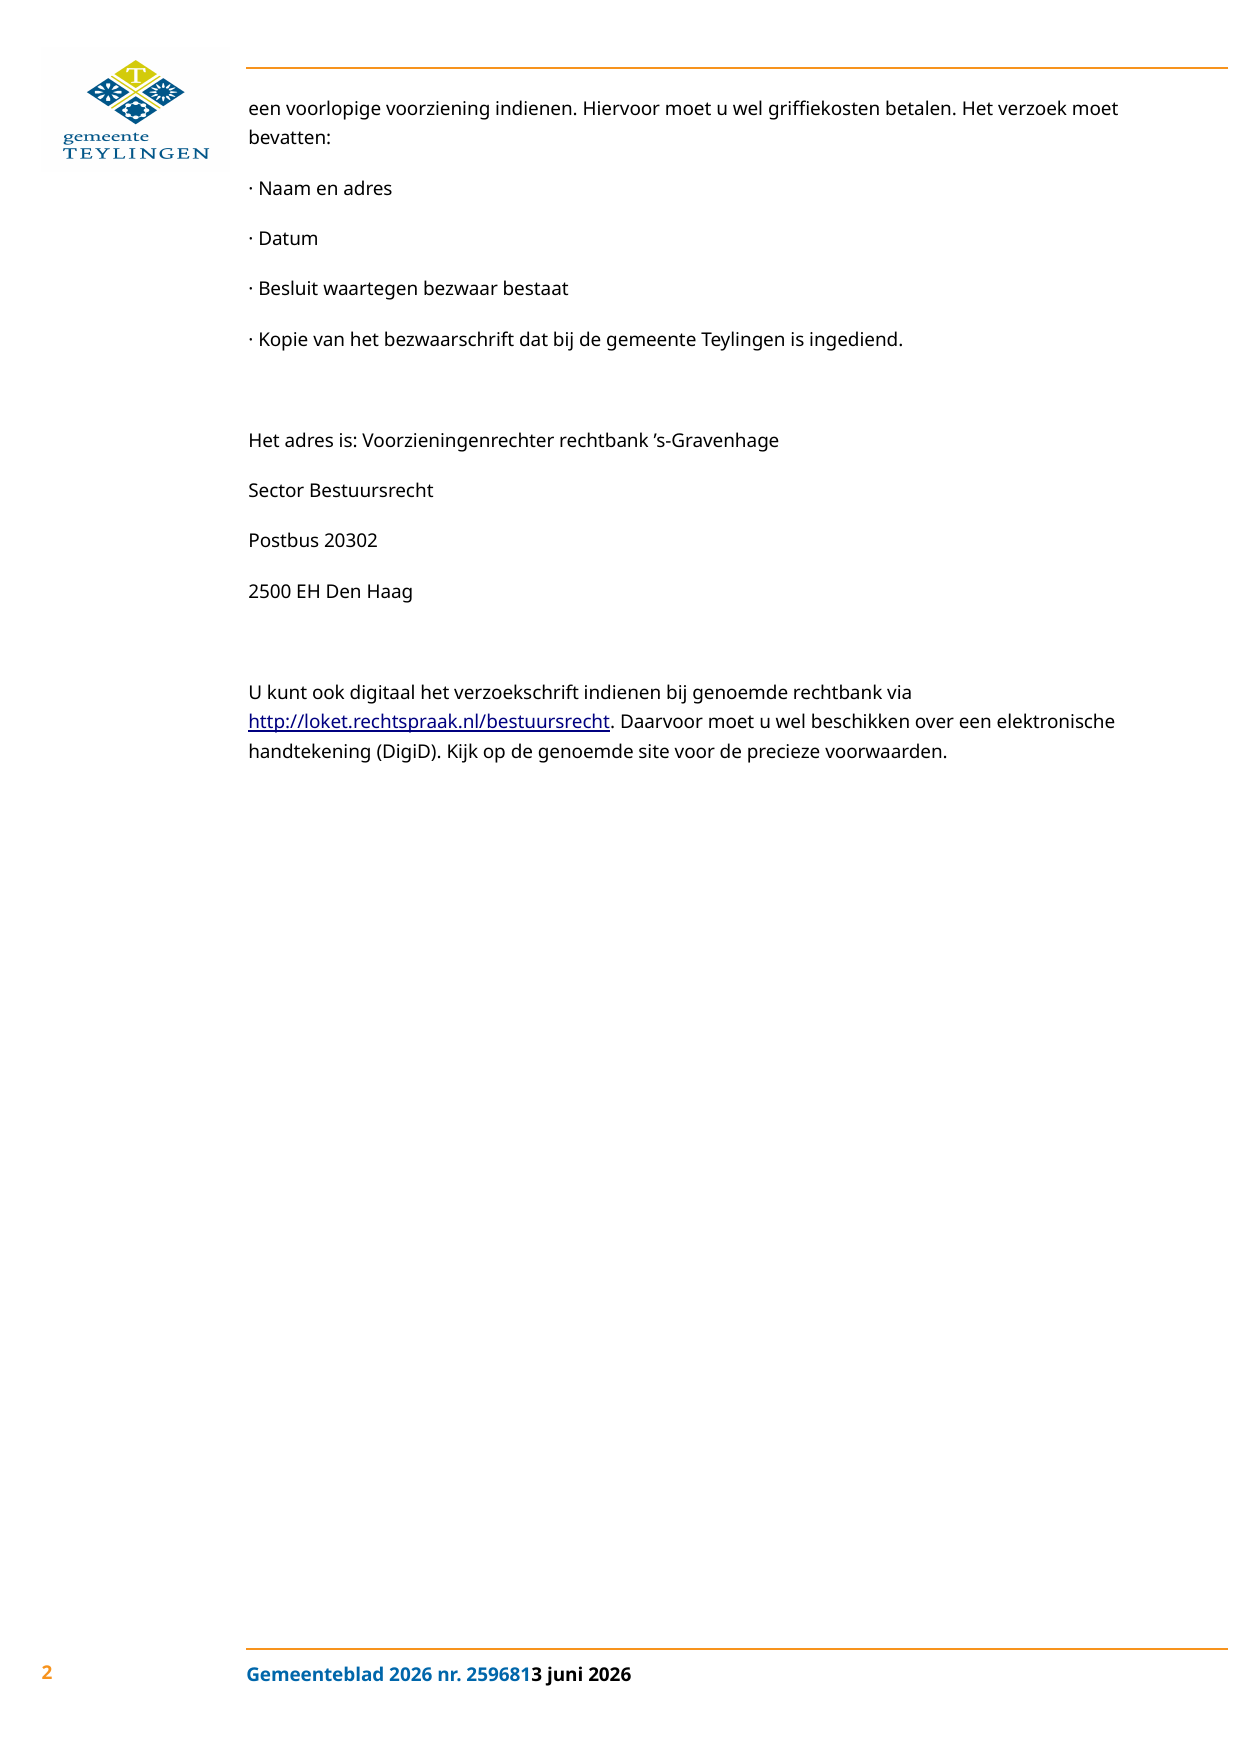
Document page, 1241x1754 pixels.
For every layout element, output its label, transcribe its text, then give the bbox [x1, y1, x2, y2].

text · Naam en adres [248, 175, 1152, 201]
text Sector Bestuursrecht [248, 477, 1152, 503]
picture [41, 47, 231, 172]
text 2500 EH Den Haag [248, 578, 1152, 604]
text · Kopie van het bezwaarschrift dat bij de gemeente Teylingen is ingediend. [248, 326, 1152, 352]
text · Datum [248, 225, 1152, 251]
text Het adres is: Voorzieningenrechter rechtbank ’s-Gravenhage [248, 427, 1152, 453]
text U kunt ook digitaal het verzoekschrift indienen bij genoemde rechtbank via http://loket.rechtspraak.nl/bestuursrecht. Daarvoor moet u wel beschikken over een elektronische handtekening (DigiD). Kijk op de genoemde site voor de precieze voorwaarden. [248, 679, 1152, 764]
text Postbus 20302 [248, 528, 1152, 553]
text een voorlopige voorziening indienen. Hiervoor moet u wel griffiekosten betalen. Het verzoek moet bevatten: [248, 95, 1152, 150]
text · Besluit waartegen bezwaar bestaat [248, 276, 1152, 301]
